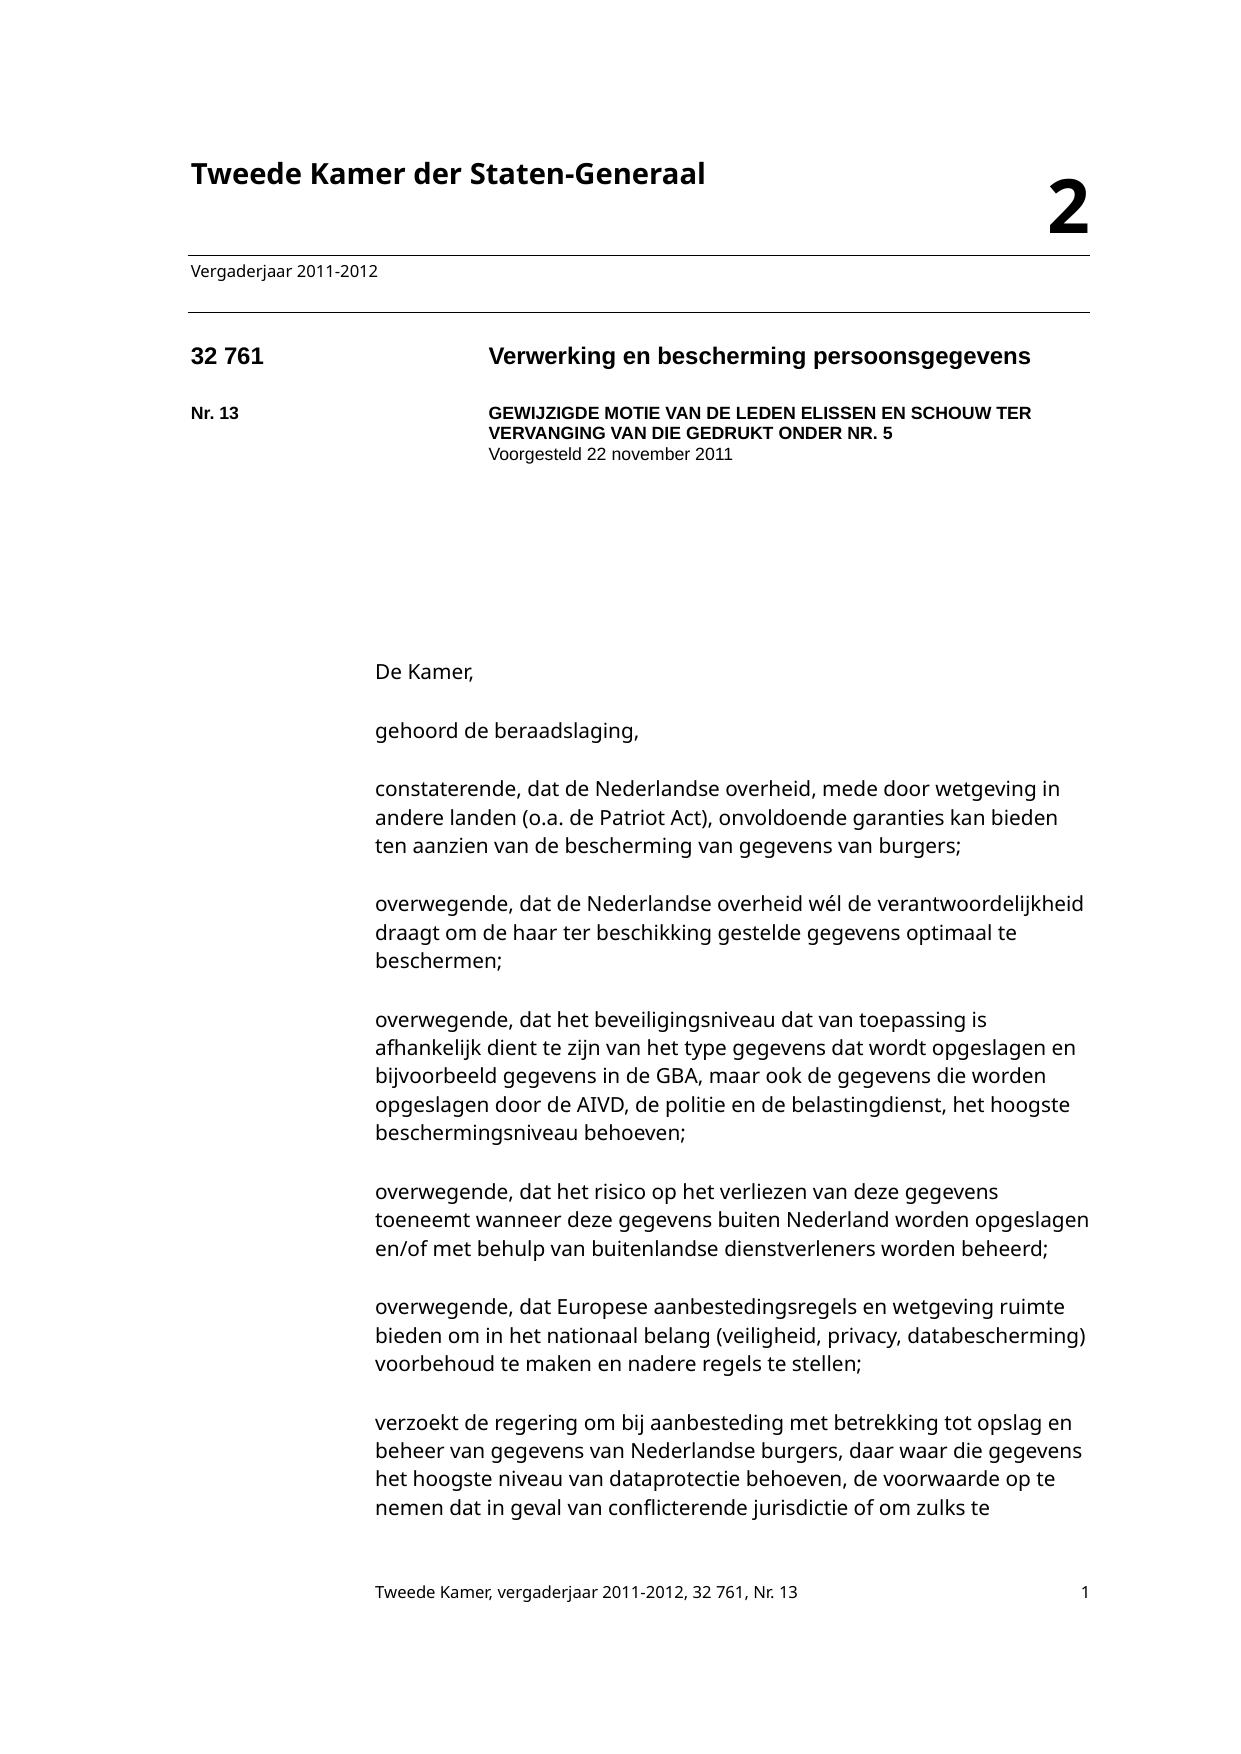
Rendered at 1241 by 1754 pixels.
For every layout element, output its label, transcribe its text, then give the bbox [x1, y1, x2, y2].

text gehoord de beraadslaging, [375, 716, 1090, 744]
table_cell [188, 313, 485, 339]
text verzoekt de regering om bij aanbesteding met betrekking tot opslag en beheer van gegevens van Nederlandse burgers, daar waar die gegevens het hoogste niveau van dataprotectie behoeven, de voorwaarde op te nemen dat in geval van conflicterende jurisdictie of om zulks te [375, 1408, 1090, 1521]
table_cell 32 761 [188, 339, 485, 399]
table_cell [485, 313, 1090, 339]
text De Kamer, [375, 657, 1090, 686]
table_cell Nr. 13 [188, 399, 485, 539]
text overwegende, dat Europese aanbestedingsregels en wetgeving ruimte bieden om in het nationaal belang (veiligheid, privacy, databescherming) voorbehoud te maken en nadere regels te stellen; [375, 1292, 1090, 1378]
text constaterende, dat de Nederlandse overheid, mede door wetgeving in andere landen (o.a. de Patriot Act), onvoldoende garanties kan bieden ten aanzien van de bescherming van gegevens van burgers; [375, 774, 1090, 859]
text overwegende, dat de Nederlandse overheid wél de verantwoordelijkheid draagt om de haar ter beschikking gestelde gegevens optimaal te beschermen; [375, 889, 1090, 975]
text overwegende, dat het beveiligingsniveau dat van toepassing is afhankelijk dient te zijn van het type gegevens dat wordt opgeslagen en bijvoorbeeld gegevens in de GBA, maar ook de gegevens die worden opgeslagen door de AIVD, de politie en de belastingdienst, het hoogste beschermingsniveau behoeven; [375, 1005, 1090, 1147]
table_header 2 [910, 150, 1090, 255]
table_cell GEWIJZIGDE MOTIE VAN DE LEDEN ELISSEN EN SCHOUW TER VERVANGING VAN DIE GEDRUKT ONDER NR. 5 Voorgesteld 22 november 2011 [485, 399, 1090, 539]
table_header Tweede Kamer der Staten-Generaal [188, 150, 909, 255]
table_cell [485, 256, 1090, 312]
text overwegende, dat het risico op het verliezen van deze gegevens toeneemt wanneer deze gegevens buiten Nederland worden opgeslagen en/of met behulp van buitenlandse dienstverleners worden beheerd; [375, 1177, 1090, 1262]
table_cell Vergaderjaar 2011-2012 [188, 256, 485, 312]
table_cell Verwerking en bescherming persoonsgegevens [485, 339, 1090, 399]
